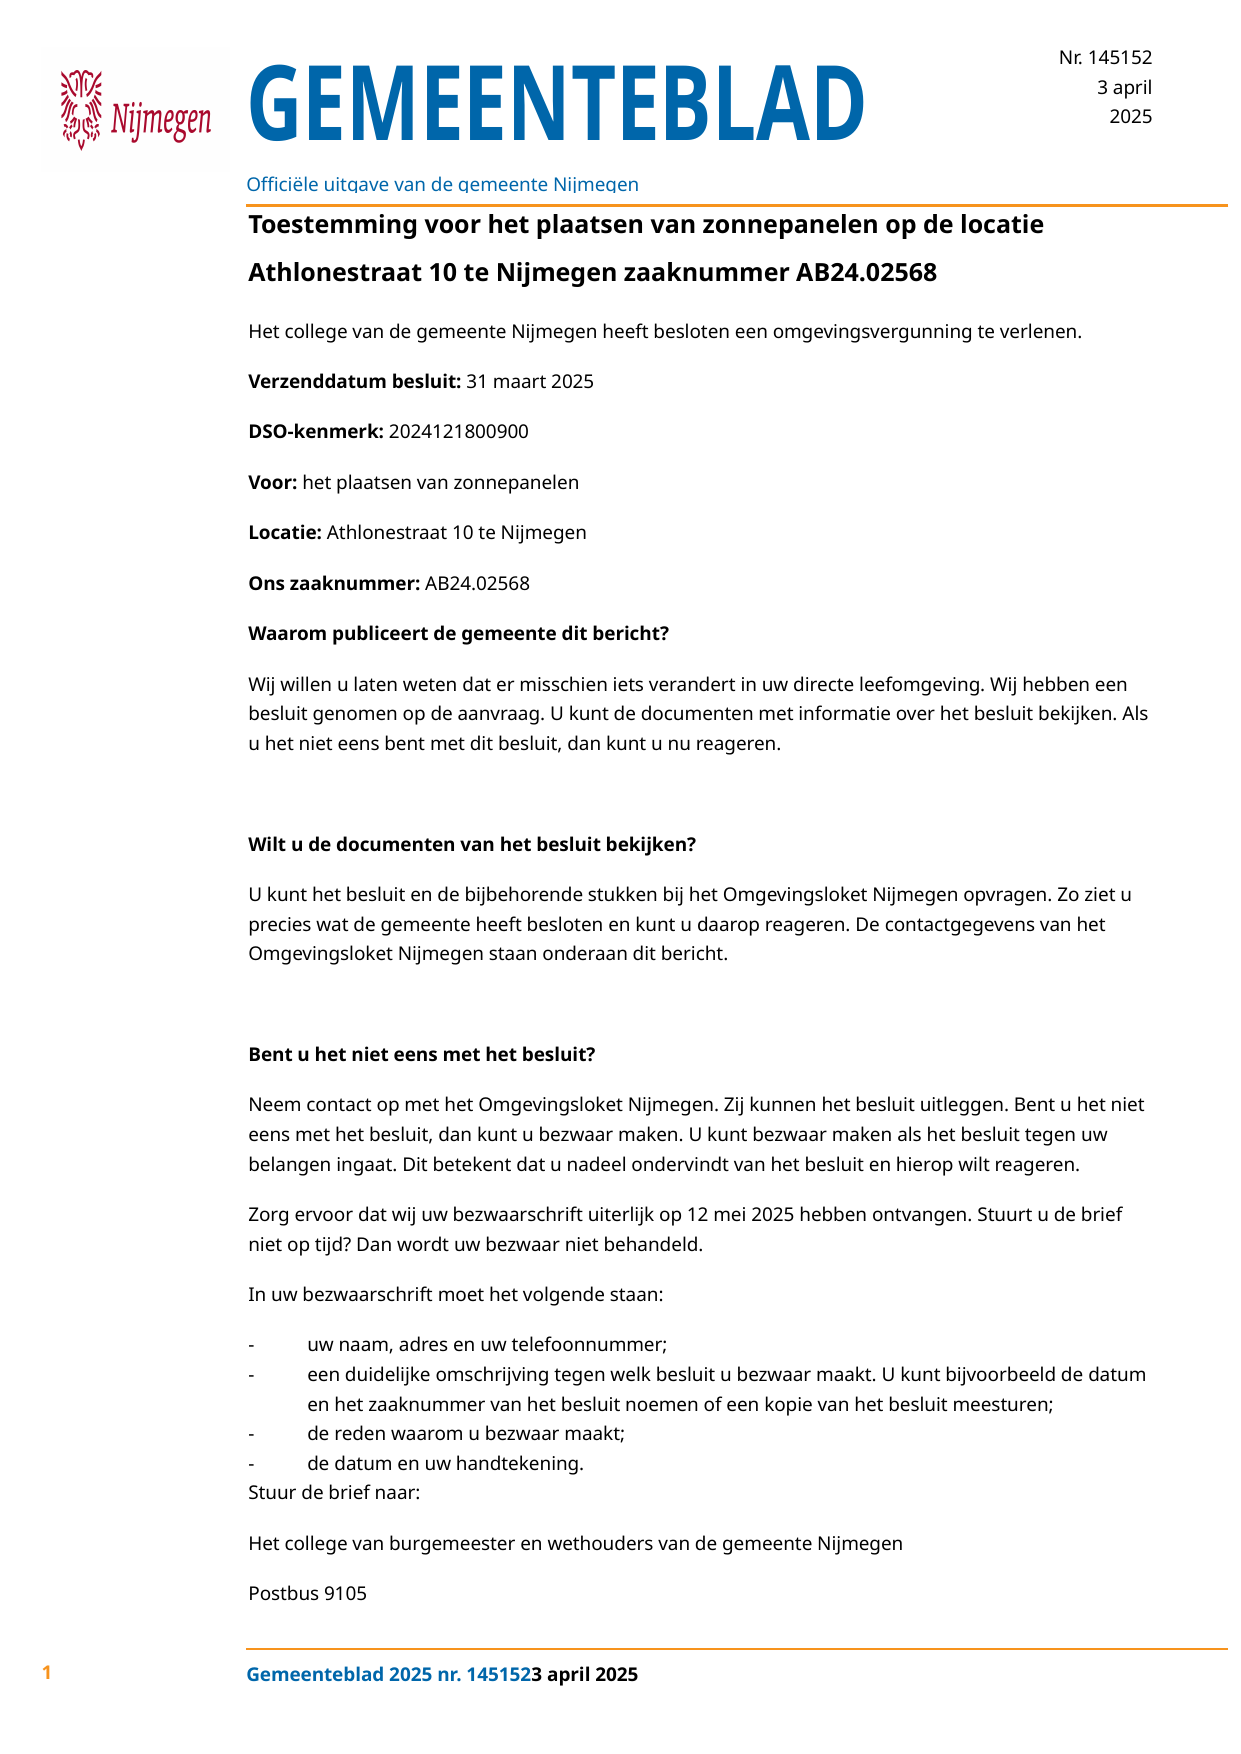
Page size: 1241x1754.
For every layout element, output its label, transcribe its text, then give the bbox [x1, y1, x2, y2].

text Stuur de brief naar: [248, 1479, 1152, 1505]
text Wilt u de documenten van het besluit bekijken? [248, 831, 1152, 857]
list de reden waarom u bezwaar maakt; [248, 1420, 1152, 1446]
text Ons zaaknummer: AB24.02568 [248, 570, 1152, 596]
text Postbus 9105 [248, 1580, 1152, 1606]
text U kunt het besluit en de bijbehorende stukken bij het Omgevingsloket Nijmegen opvragen. Zo ziet u precies wat de gemeente heeft besloten en kunt u daarop reageren. De contactgegevens van het Omgevingsloket Nijmegen staan onderaan dit bericht. [248, 881, 1152, 966]
list een duidelijke omschrijving tegen welk besluit u bezwaar maakt. U kunt bijvoorbeeld de datum en het zaaknummer van het besluit noemen of een kopie van het besluit meesturen; [248, 1361, 1152, 1417]
text Bent u het niet eens met het besluit? [248, 1041, 1152, 1067]
text Het college van burgemeester en wethouders van de gemeente Nijmegen [248, 1530, 1152, 1556]
text Wij willen u laten weten dat er misschien iets verandert in uw directe leefomgeving. Wij hebben een besluit genomen op de aanvraag. U kunt de documenten met informatie over het besluit bekijken. Als u het niet eens bent met dit besluit, dan kunt u nu reageren. [248, 671, 1152, 756]
text Voor: het plaatsen van zonnepanelen [248, 469, 1152, 495]
text Neem contact op met het Omgevingsloket Nijmegen. Zij kunnen het besluit uitleggen. Bent u het niet eens met het besluit, dan kunt u bezwaar maken. U kunt bezwaar maken als het besluit tegen uw belangen ingaat. Dit betekent dat u nadeel ondervindt van het besluit en hierop wilt reageren. [248, 1092, 1152, 1177]
text DSO-kenmerk: 2024121800900 [248, 419, 1152, 444]
text In uw bezwaarschrift moet het volgende staan: [248, 1281, 1152, 1307]
picture [41, 47, 231, 172]
text Toestemming voor het plaatsen van zonnepanelen op de locatie Athlonestraat 10 te Nijmegen zaaknummer AB24.02568 [248, 207, 1152, 288]
text Het college van de gemeente Nijmegen heeft besloten een omgevingsvergunning te verlenen. [248, 318, 1152, 344]
list de datum en uw handtekening. [248, 1450, 1152, 1476]
text Zorg ervoor dat wij uw bezwaarschrift uiterlijk op 12 mei 2025 hebben ontvangen. Stuurt u de brief niet op tijd? Dan wordt uw bezwaar niet behandeld. [248, 1201, 1152, 1257]
text Verzenddatum besluit: 31 maart 2025 [248, 368, 1152, 394]
text Locatie: Athlonestraat 10 te Nijmegen [248, 519, 1152, 545]
text Waarom publiceert de gemeente dit bericht? [248, 620, 1152, 646]
list uw naam, adres en uw telefoonnummer; [248, 1332, 1152, 1357]
